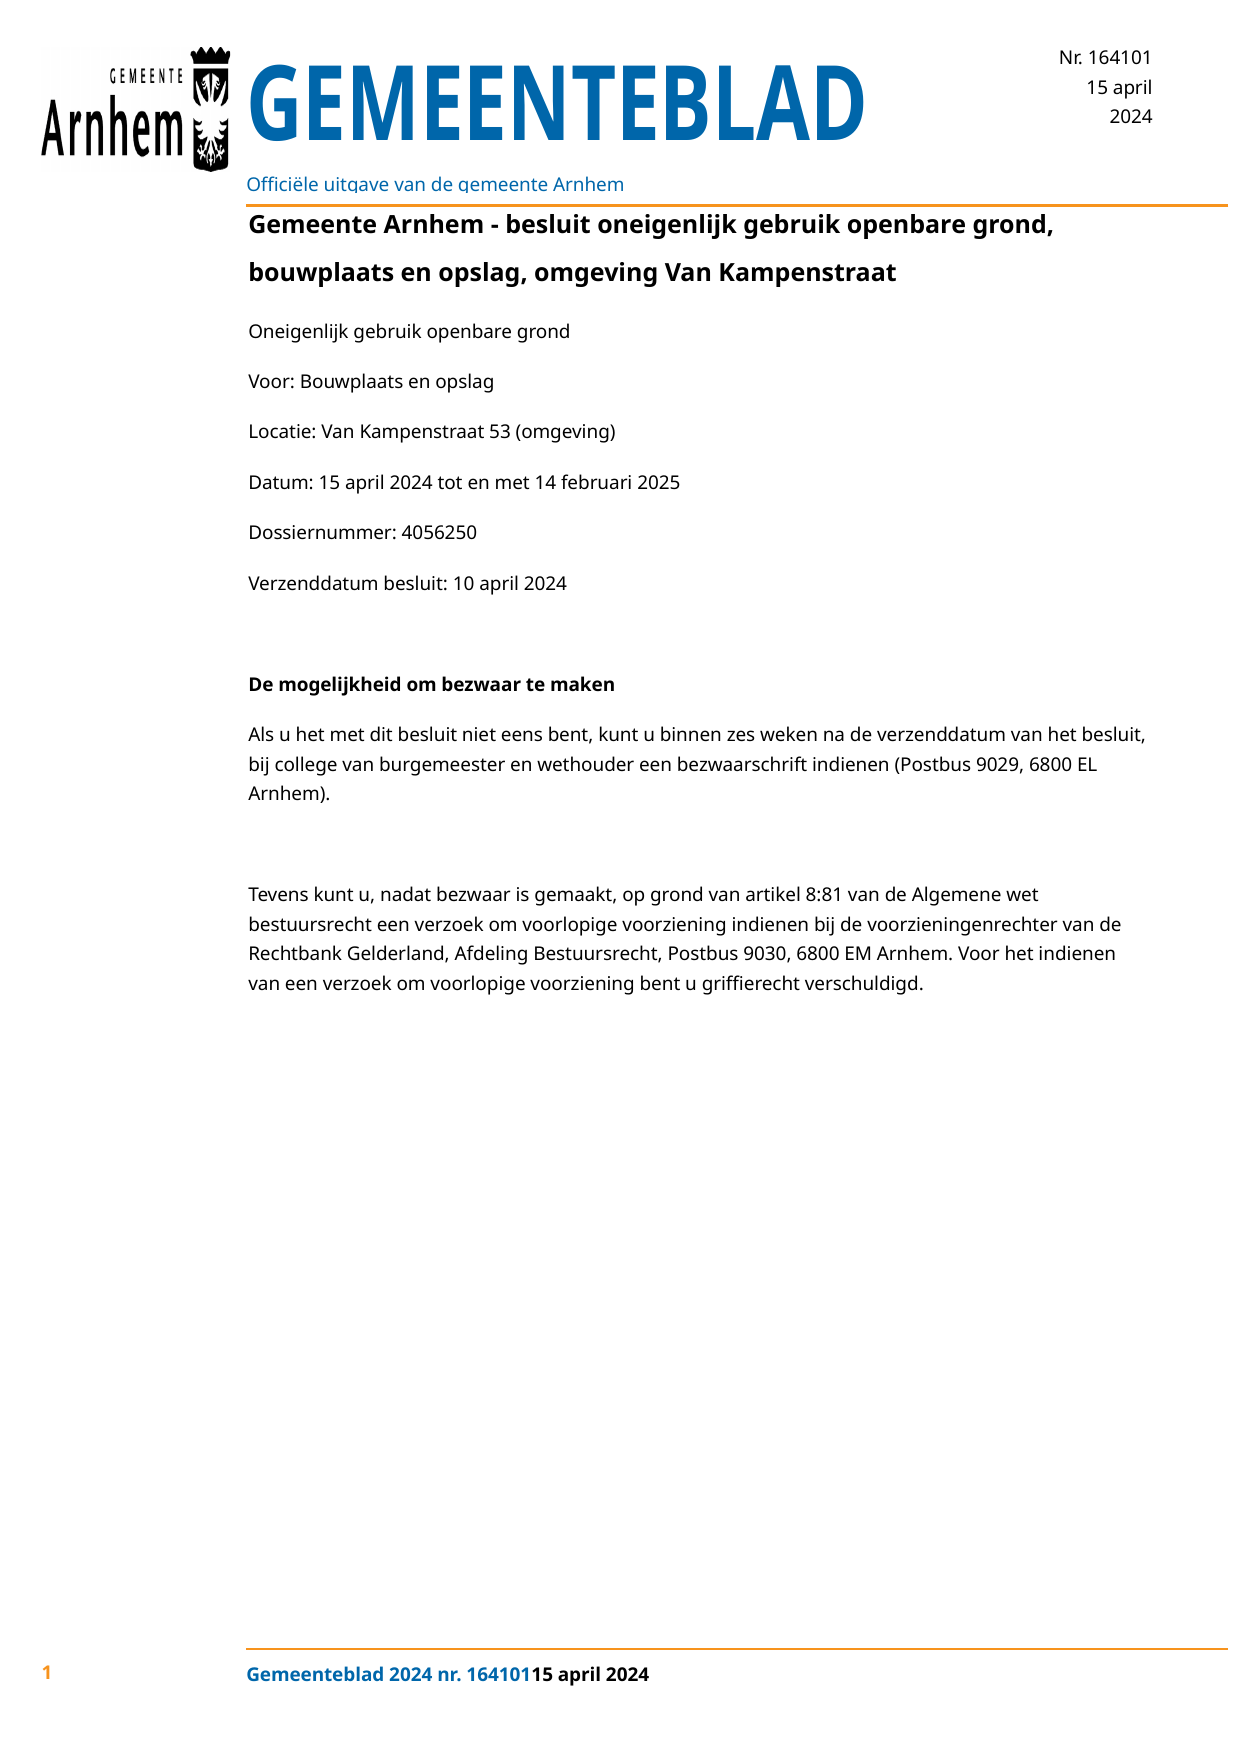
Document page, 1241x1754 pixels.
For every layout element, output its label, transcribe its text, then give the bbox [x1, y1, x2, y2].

text Datum: 15 april 2024 tot en met 14 februari 2025 [248, 469, 1152, 495]
text Dossiernummer: 4056250 [248, 519, 1152, 545]
text Tevens kunt u, nadat bezwaar is gemaakt, op grond van artikel 8:81 van de Algemene wet bestuursrecht een verzoek om voorlopige voorziening indienen bij de voorzieningenrechter van de Rechtbank Gelderland, Afdeling Bestuursrecht, Postbus 9030, 6800 EM Arnhem. Voor het indienen van een verzoek om voorlopige voorziening bent u griffierecht verschuldigd. [248, 881, 1152, 996]
text Verzenddatum besluit: 10 april 2024 [248, 570, 1152, 596]
text Oneigenlijk gebruik openbare grond [248, 318, 1152, 344]
text Voor: Bouwplaats en opslag [248, 368, 1152, 394]
text Locatie: Van Kampenstraat 53 (omgeving) [248, 419, 1152, 444]
picture [41, 47, 231, 172]
text De mogelijkheid om bezwaar te maken [248, 671, 1152, 697]
text Gemeente Arnhem - besluit oneigenlijk gebruik openbare grond, bouwplaats en opslag, omgeving Van Kampenstraat [248, 207, 1152, 288]
text Als u het met dit besluit niet eens bent, kunt u binnen zes weken na de verzenddatum van het besluit, bij college van burgemeester en wethouder een bezwaarschrift indienen (Postbus 9029, 6800 EL Arnhem). [248, 721, 1152, 806]
